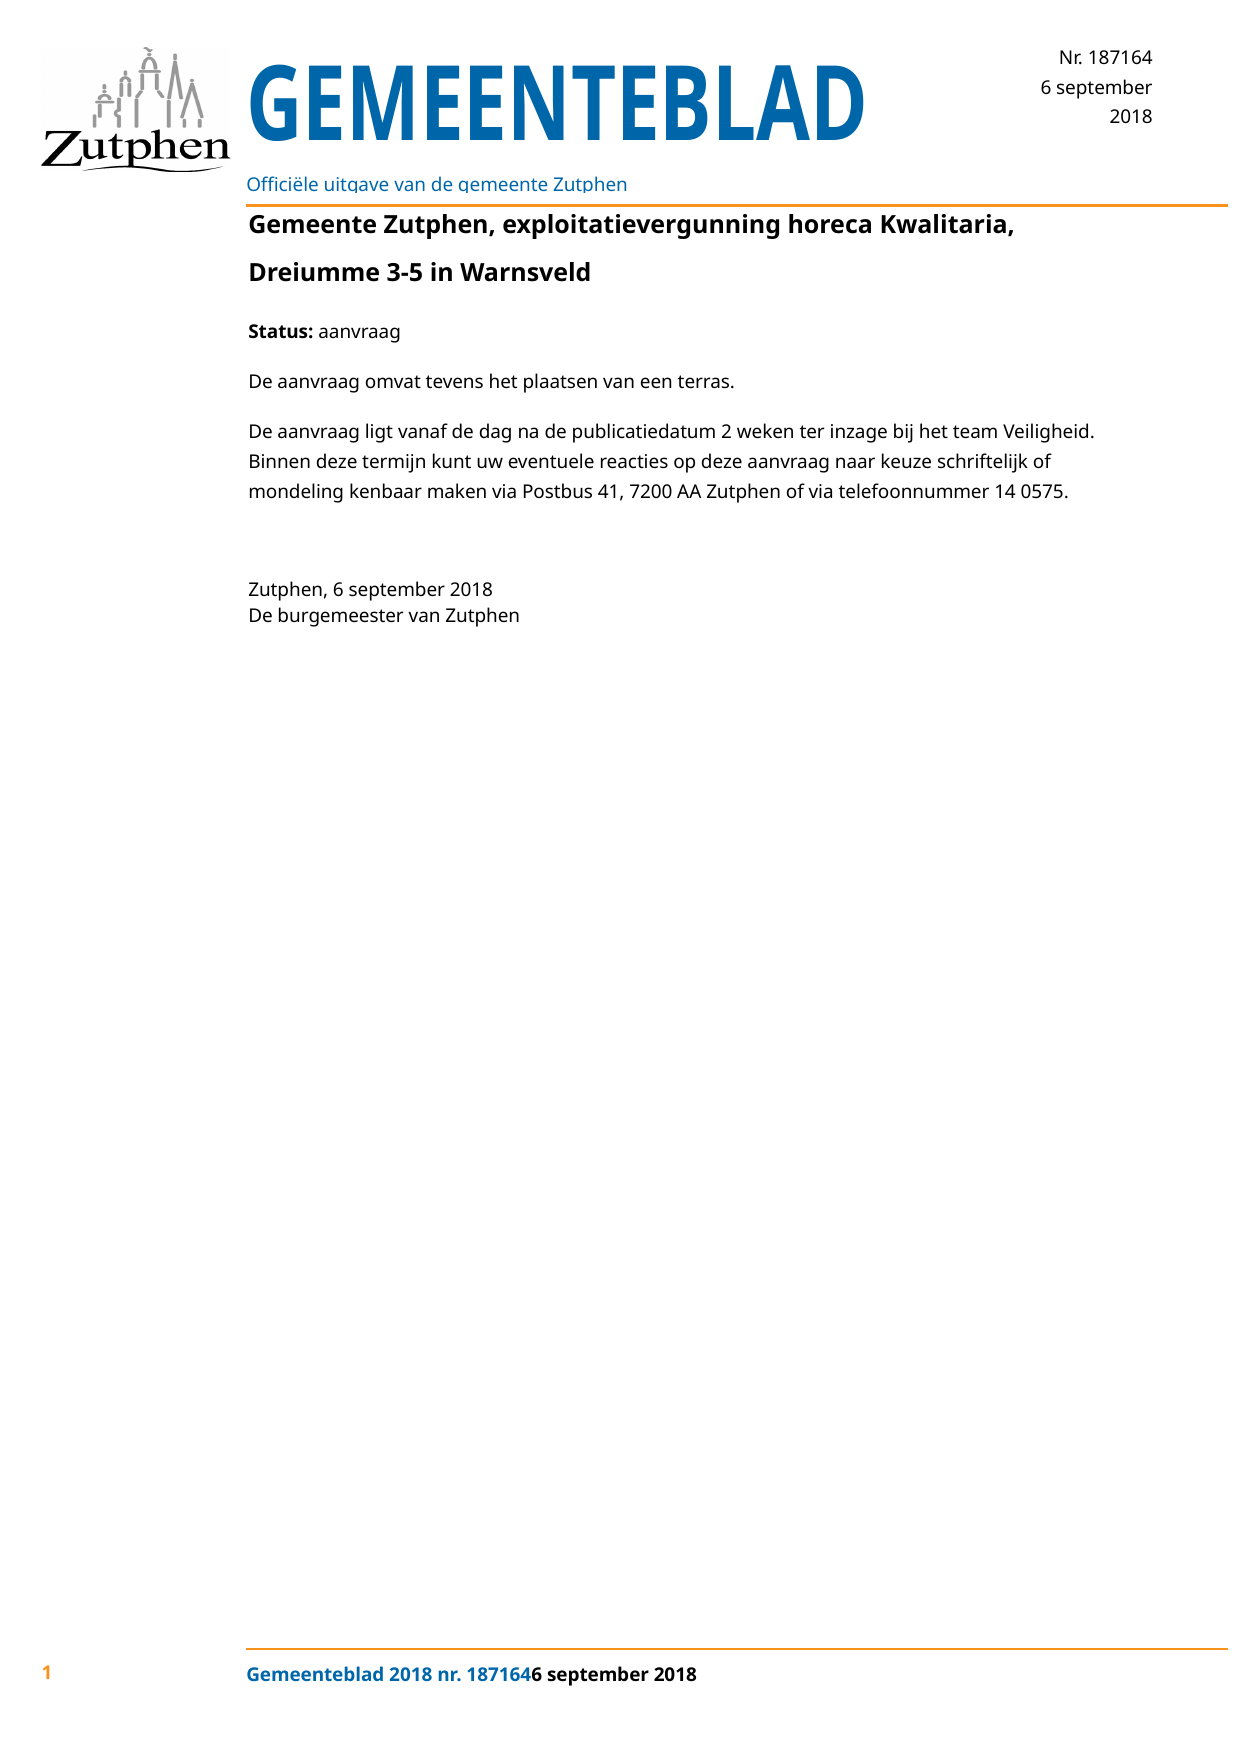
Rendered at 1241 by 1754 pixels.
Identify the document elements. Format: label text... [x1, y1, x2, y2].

picture [41, 47, 231, 172]
text De aanvraag omvat tevens het plaatsen van een terras. [248, 368, 1152, 394]
text Gemeente Zutphen, exploitatievergunning horeca Kwalitaria, Dreiumme 3-5 in Warnsveld [248, 207, 1152, 288]
text De aanvraag ligt vanaf de dag na de publicatiedatum 2 weken ter inzage bij het team Veiligheid. Binnen deze termijn kunt uw eventuele reacties op deze aanvraag naar keuze schriftelijk of mondeling kenbaar maken via Postbus 41, 7200 AA Zutphen of via telefoonnummer 14 0575. [248, 419, 1152, 504]
text Status: aanvraag [248, 318, 1152, 344]
text De burgemeester van Zutphen [248, 602, 1152, 628]
text Zutphen, 6 september 2018 [248, 576, 1152, 602]
